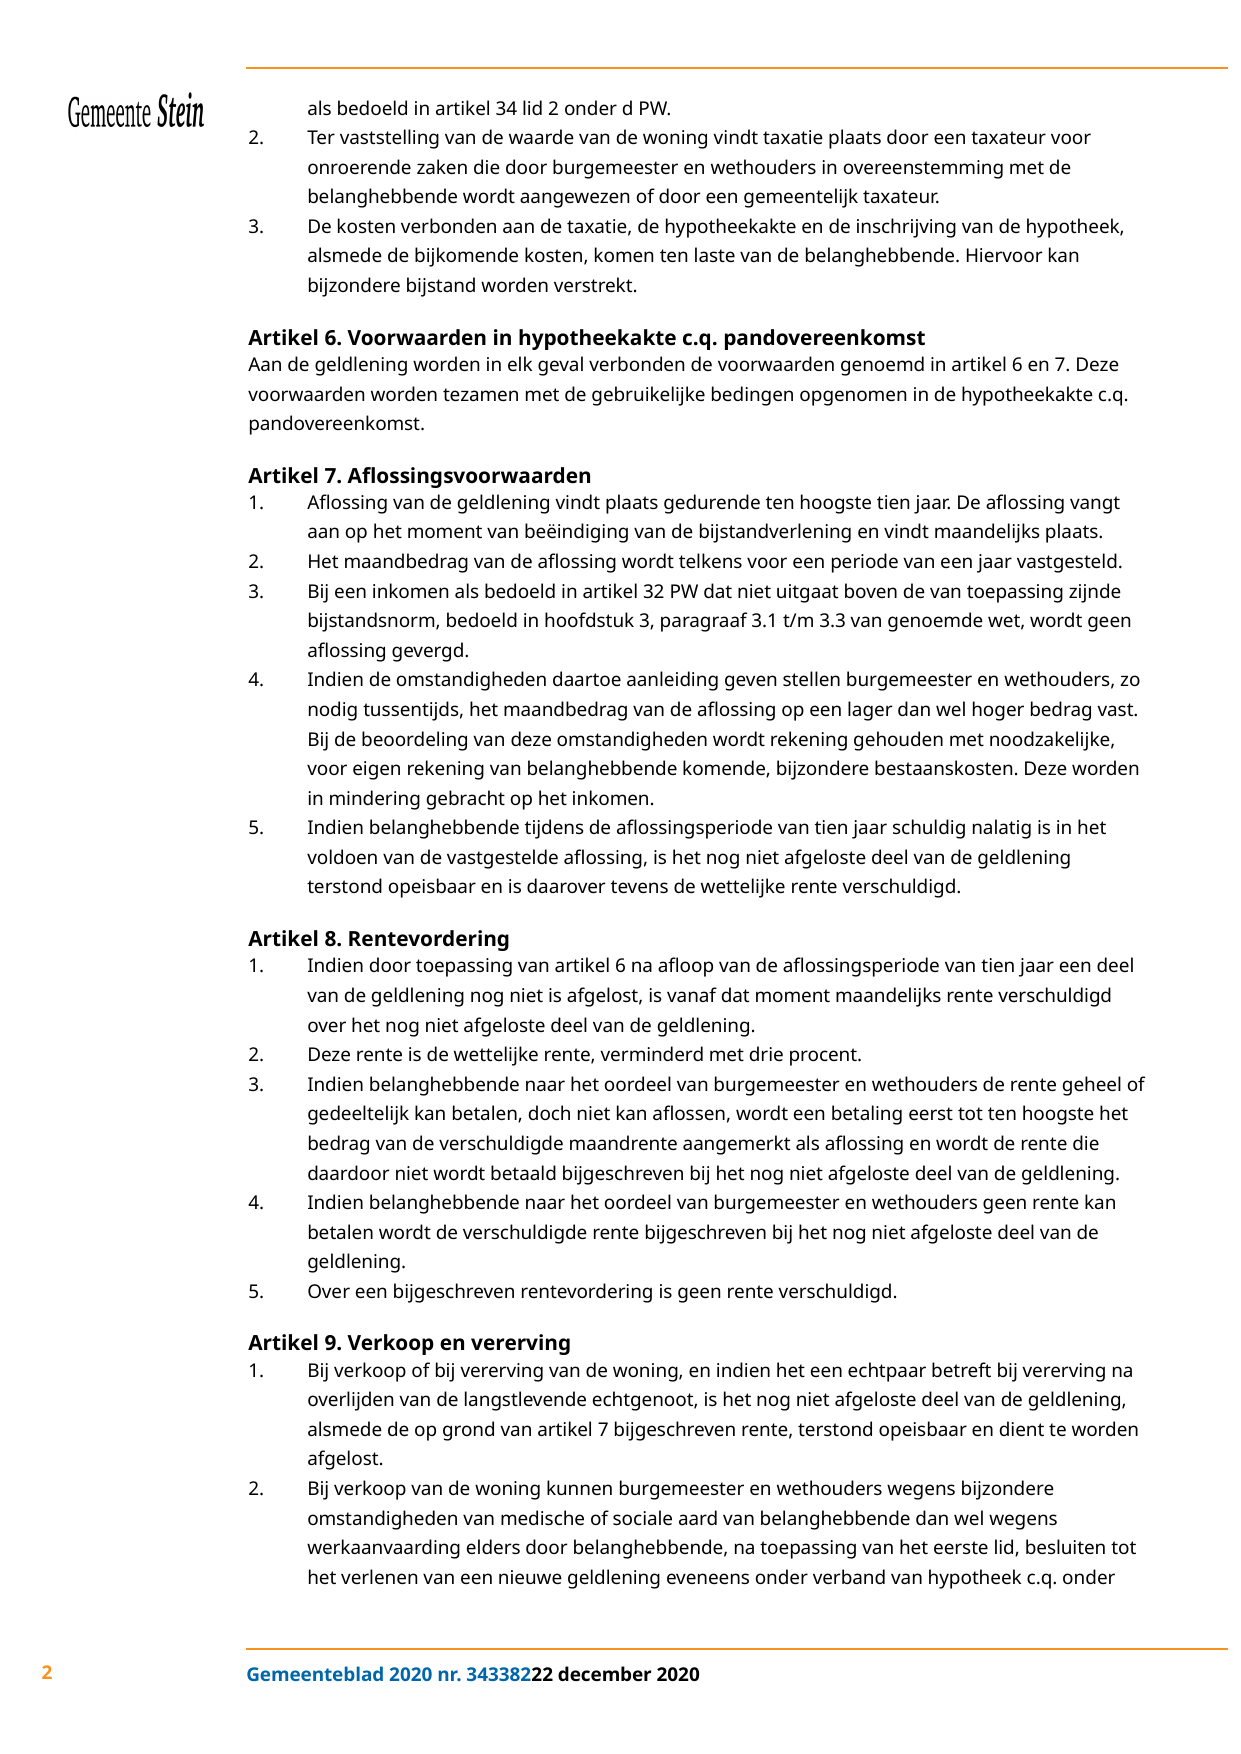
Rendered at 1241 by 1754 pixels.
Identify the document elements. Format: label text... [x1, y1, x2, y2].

list Aflossing van de geldlening vindt plaats gedurende ten hoogste tien jaar. De aflossing vangt aan op het moment van beëindiging van de bijstandverlening en vindt maandelijks plaats. [248, 489, 1152, 544]
list Over een bijgeschreven rentevordering is geen rente verschuldigd. [248, 1278, 1152, 1304]
list Indien belanghebbende naar het oordeel van burgemeester en wethouders geen rente kan betalen wordt de verschuldigde rente bijgeschreven bij het nog niet afgeloste deel van de geldlening. [248, 1189, 1152, 1274]
list als bedoeld in artikel 34 lid 2 onder d PW. [248, 95, 1152, 121]
list Het maandbedrag van de aflossing wordt telkens voor een periode van een jaar vastgesteld. [248, 548, 1152, 574]
list Deze rente is de wettelijke rente, verminderd met drie procent. [248, 1041, 1152, 1067]
picture [41, 47, 231, 172]
list Bij verkoop of bij vererving van de woning, en indien het een echtpaar betreft bij vererving na overlijden van de langstlevende echtgenoot, is het nog niet afgeloste deel van de geldlening, alsmede de op grond van artikel 7 bijgeschreven rente, terstond opeisbaar en dient te worden afgelost. [248, 1357, 1152, 1471]
list De kosten verbonden aan de taxatie, de hypotheekakte en de inschrijving van de hypotheek, alsmede de bijkomende kosten, komen ten laste van de belanghebbende. Hiervoor kan bijzondere bijstand worden verstrekt. [248, 213, 1152, 298]
text Artikel 8. Rentevordering [248, 924, 1152, 953]
text Aan de geldlening worden in elk geval verbonden de voorwaarden genoemd in artikel 6 en 7. Deze voorwaarden worden tezamen met de gebruikelijke bedingen opgenomen in de hypotheekakte c.q. pandovereenkomst. [248, 351, 1152, 436]
list Bij een inkomen als bedoeld in artikel 32 PW dat niet uitgaat boven de van toepassing zijnde bijstandsnorm, bedoeld in hoofdstuk 3, paragraaf 3.1 t/m 3.3 van genoemde wet, wordt geen aflossing gevergd. [248, 578, 1152, 663]
list Indien de omstandigheden daartoe aanleiding geven stellen burgemeester en wethouders, zo nodig tussentijds, het maandbedrag van de aflossing op een lager dan wel hoger bedrag vast. Bij de beoordeling van deze omstandigheden wordt rekening gehouden met noodzakelijke, voor eigen rekening van belanghebbende komende, bijzondere bestaanskosten. Deze worden in mindering gebracht op het inkomen. [248, 667, 1152, 811]
text Artikel 9. Verkoop en vererving [248, 1328, 1152, 1357]
list Indien door toepassing van artikel 6 na afloop van de aflossingsperiode van tien jaar een deel van de geldlening nog niet is afgelost, is vanaf dat moment maandelijks rente verschuldigd over het nog niet afgeloste deel van de geldlening. [248, 953, 1152, 1037]
list Indien belanghebbende tijdens de aflossingsperiode van tien jaar schuldig nalatig is in het voldoen van de vastgestelde aflossing, is het nog niet afgeloste deel van de geldlening terstond opeisbaar en is daarover tevens de wettelijke rente verschuldigd. [248, 814, 1152, 899]
text Artikel 7. Aflossingsvoorwaarden [248, 461, 1152, 489]
list Indien belanghebbende naar het oordeel van burgemeester en wethouders de rente geheel of gedeeltelijk kan betalen, doch niet kan aflossen, wordt een betaling eerst tot ten hoogste het bedrag van de verschuldigde maandrente aangemerkt als aflossing en wordt de rente die daardoor niet wordt betaald bijgeschreven bij het nog niet afgeloste deel van de geldlening. [248, 1071, 1152, 1185]
text Artikel 6. Voorwaarden in hypotheekakte c.q. pandovereenkomst [248, 323, 1152, 351]
list Bij verkoop van de woning kunnen burgemeester en wethouders wegens bijzondere omstandigheden van medische of sociale aard van belanghebbende dan wel wegens werkaanvaarding elders door belanghebbende, na toepassing van het eerste lid, besluiten tot het verlenen van een nieuwe geldlening eveneens onder verband van hypotheek c.q. onder [248, 1475, 1152, 1590]
list Ter vaststelling van de waarde van de woning vindt taxatie plaats door een taxateur voor onroerende zaken die door burgemeester en wethouders in overeenstemming met de belanghebbende wordt aangewezen of door een gemeentelijk taxateur. [248, 124, 1152, 209]
